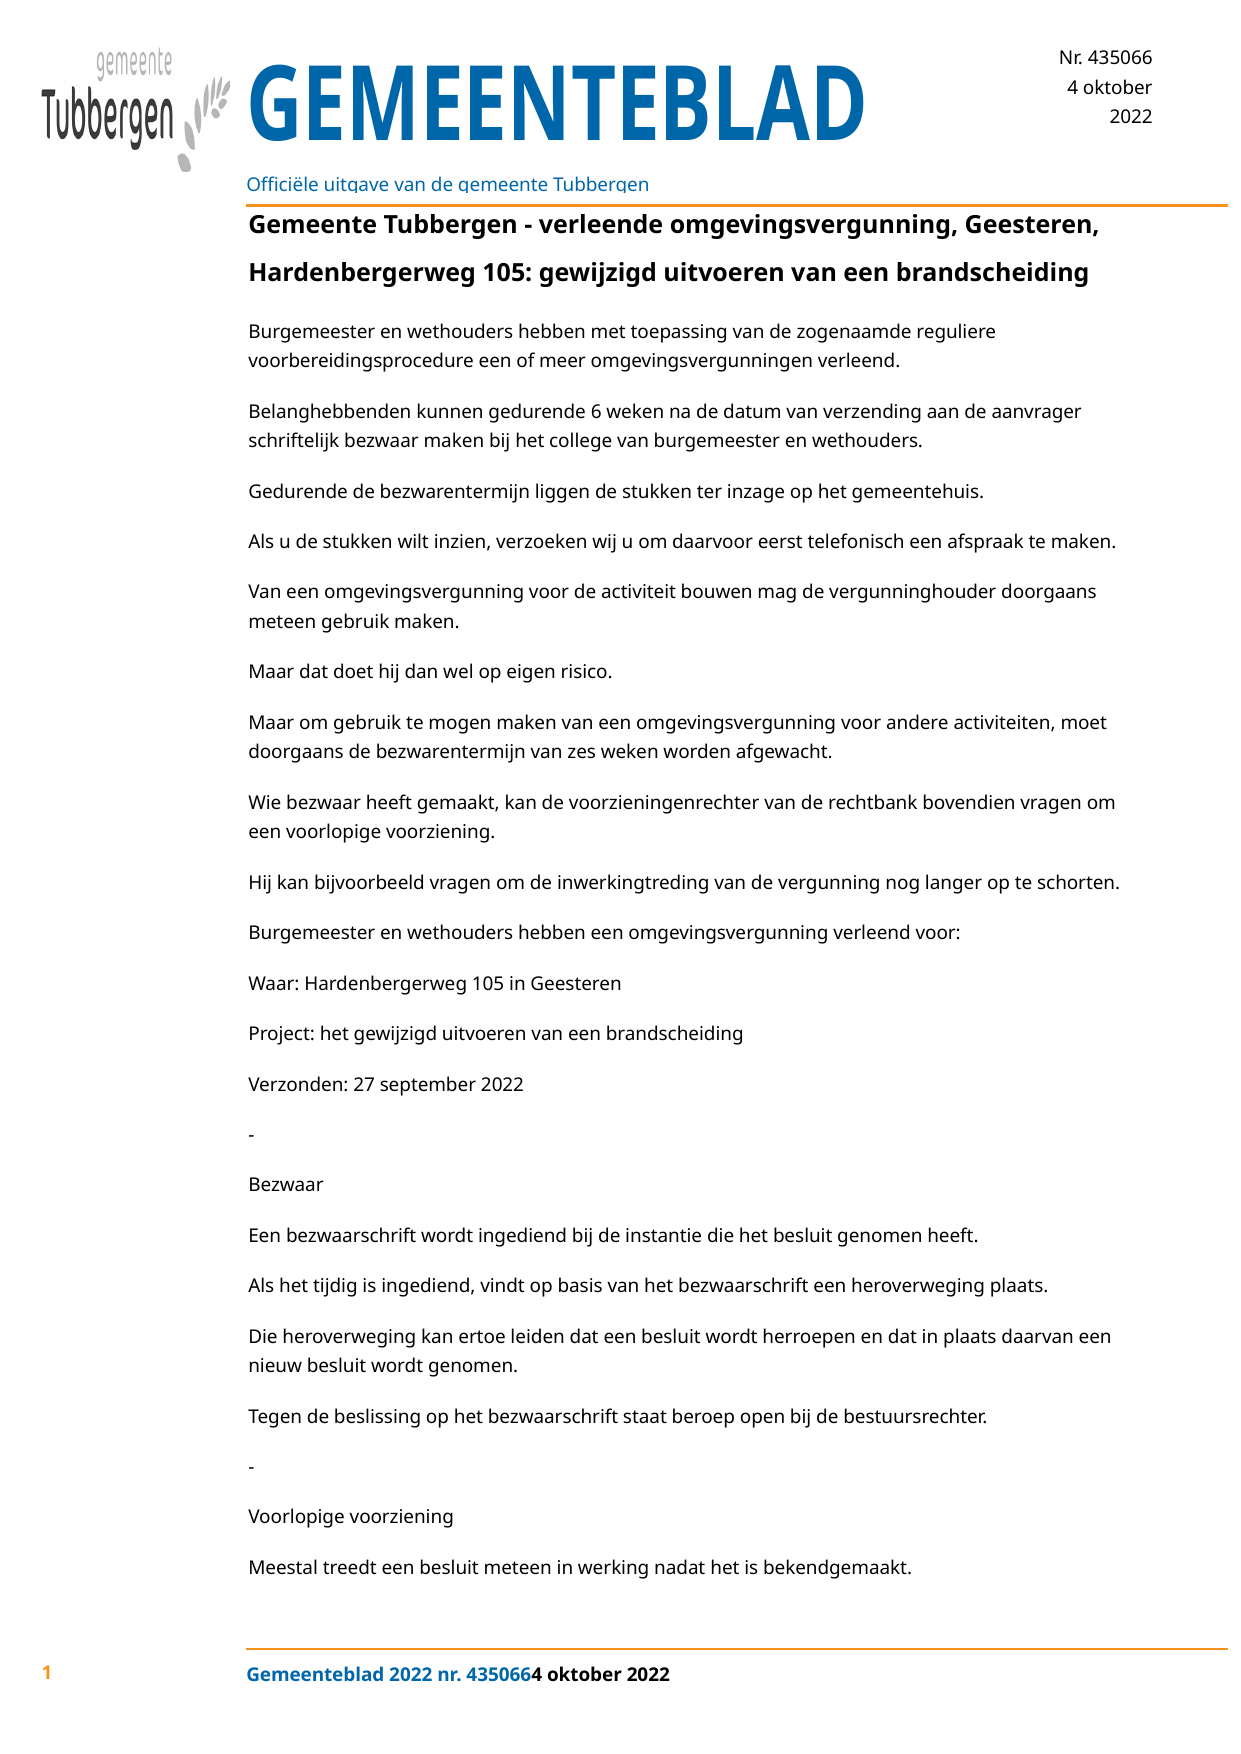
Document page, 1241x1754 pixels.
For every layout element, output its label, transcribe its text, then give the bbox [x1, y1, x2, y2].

text Als u de stukken wilt inzien, verzoeken wij u om daarvoor eerst telefonisch een afspraak te maken. [248, 528, 1152, 554]
text Bezwaar [248, 1172, 1152, 1197]
text Van een omgevingsvergunning voor de activiteit bouwen mag de vergunninghouder doorgaans meteen gebruik maken. [248, 579, 1152, 634]
text - [248, 1453, 1152, 1479]
text Gemeente Tubbergen - verleende omgevingsvergunning, Geesteren, Hardenbergerweg 105: gewijzigd uitvoeren van een brandscheiding [248, 207, 1152, 288]
text Verzonden: 27 september 2022 [248, 1071, 1152, 1097]
text Waar: Hardenbergerweg 105 in Geesteren [248, 970, 1152, 996]
text Meestal treedt een besluit meteen in werking nadat het is bekendgemaakt. [248, 1554, 1152, 1580]
text - [248, 1121, 1152, 1147]
text Maar dat doet hij dan wel op eigen risico. [248, 659, 1152, 684]
text Wie bezwaar heeft gemaakt, kan de voorzieningenrechter van de rechtbank bovendien vragen om een voorlopige voorziening. [248, 789, 1152, 844]
text Project: het gewijzigd uitvoeren van een brandscheiding [248, 1020, 1152, 1046]
text Burgemeester en wethouders hebben een omgevingsvergunning verleend voor: [248, 919, 1152, 945]
text Tegen de beslissing op het bezwaarschrift staat beroep open bij de bestuursrechter. [248, 1403, 1152, 1429]
text Burgemeester en wethouders hebben met toepassing van de zogenaamde reguliere voorbereidingsprocedure een of meer omgevingsvergunningen verleend. [248, 318, 1152, 373]
text Voorlopige voorziening [248, 1504, 1152, 1529]
text Hij kan bijvoorbeeld vragen om de inwerkingtreding van de vergunning nog langer op te schorten. [248, 869, 1152, 895]
text Als het tijdig is ingediend, vindt op basis van het bezwaarschrift een heroverweging plaats. [248, 1272, 1152, 1298]
text Een bezwaarschrift wordt ingediend bij de instantie die het besluit genomen heeft. [248, 1222, 1152, 1248]
text Gedurende de bezwarentermijn liggen de stukken ter inzage op het gemeentehuis. [248, 478, 1152, 504]
text Maar om gebruik te mogen maken van een omgevingsvergunning voor andere activiteiten, moet doorgaans de bezwarentermijn van zes weken worden afgewacht. [248, 709, 1152, 764]
text Belanghebbenden kunnen gedurende 6 weken na de datum van verzending aan de aanvrager schriftelijk bezwaar maken bij het college van burgemeester en wethouders. [248, 398, 1152, 453]
text Die heroverweging kan ertoe leiden dat een besluit wordt herroepen en dat in plaats daarvan een nieuw besluit wordt genomen. [248, 1323, 1152, 1378]
picture [41, 47, 231, 172]
